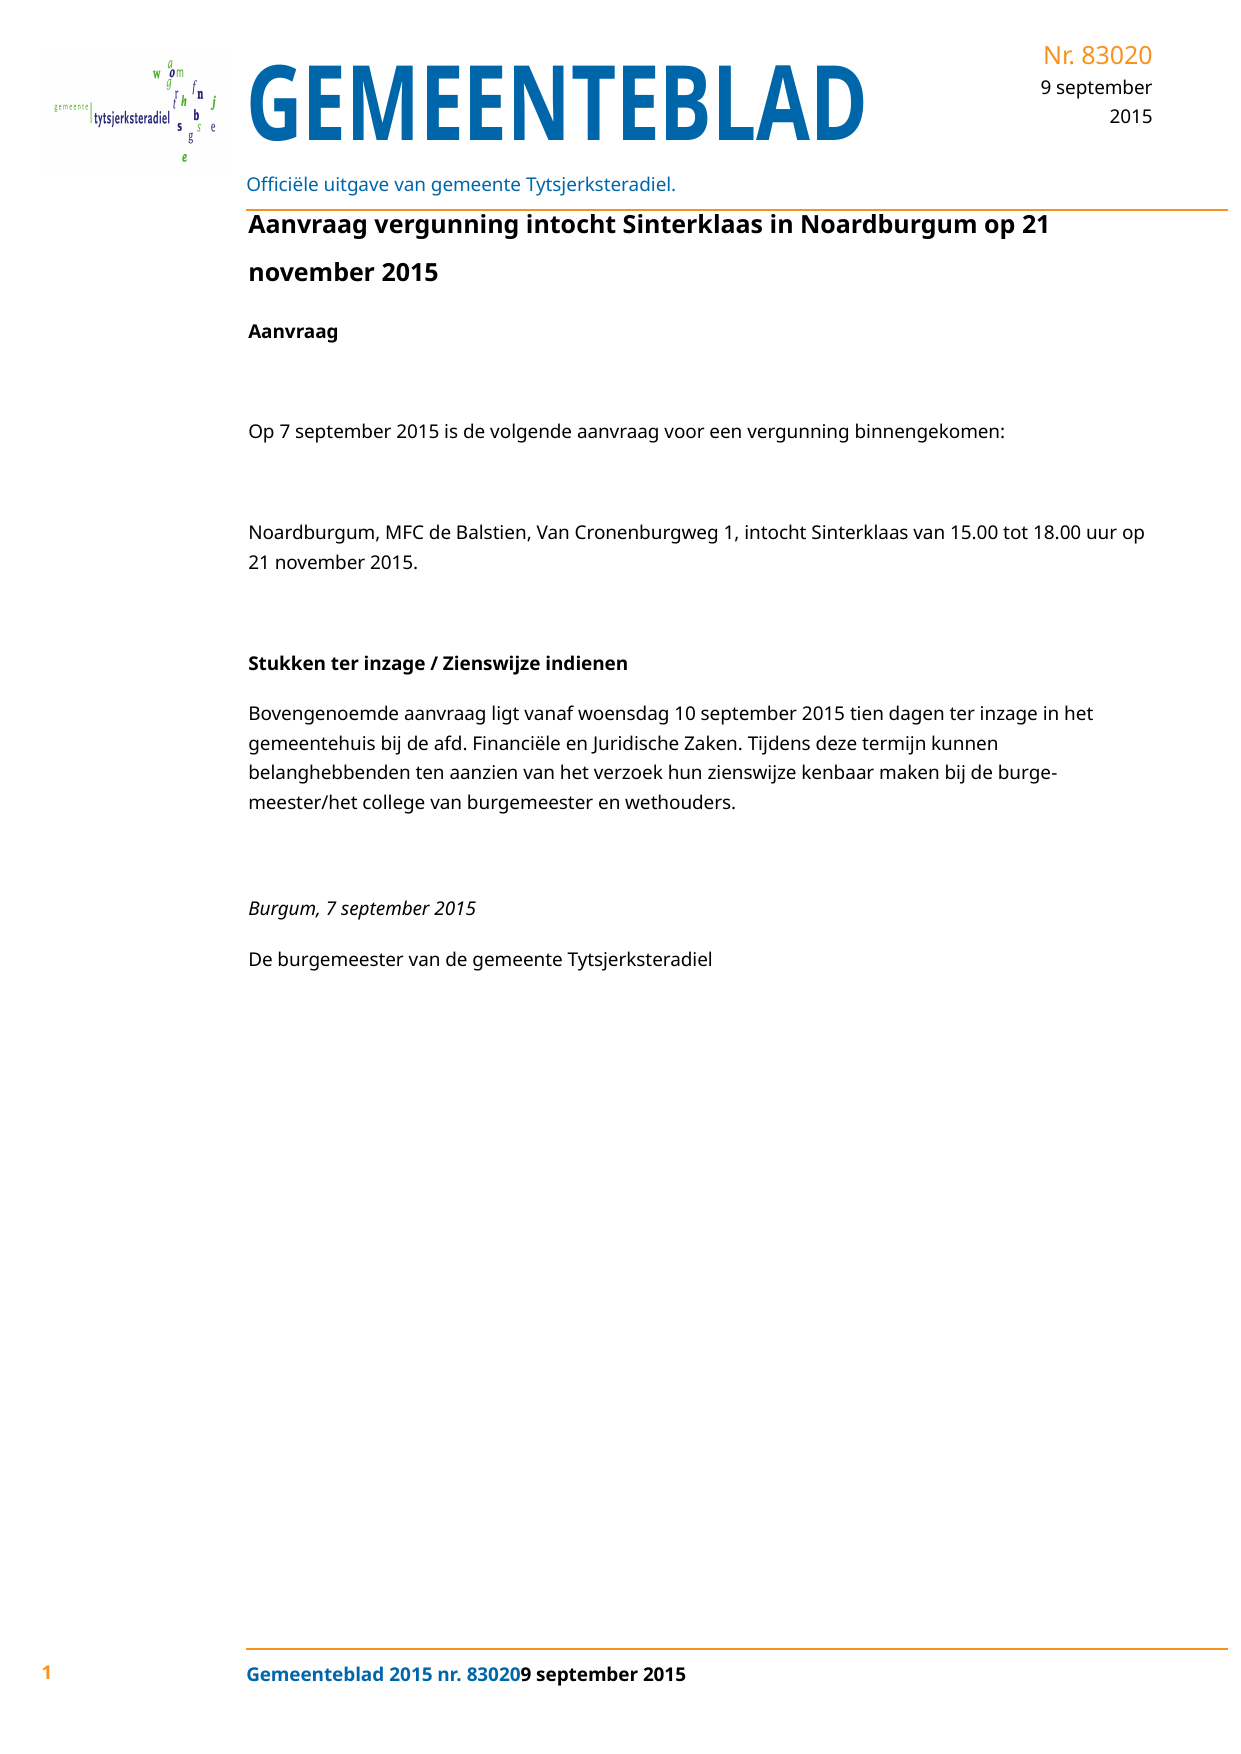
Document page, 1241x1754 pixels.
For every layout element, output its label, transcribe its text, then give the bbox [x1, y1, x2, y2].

text Aanvraag vergunning intocht Sinterklaas in Noardburgum op 21 november 2015 [248, 211, 1152, 288]
text Op 7 september 2015 is de volgende aanvraag voor een vergunning binnengekomen: [248, 419, 1152, 444]
text Aanvraag [248, 318, 1152, 344]
text Burgum, 7 september 2015 [248, 895, 1152, 921]
text De burgemeester van de gemeente Tytsjerksteradiel [248, 946, 1152, 972]
picture [41, 47, 231, 172]
text Stukken ter inzage / Zienswijze indienen [248, 650, 1152, 676]
text Noardburgum, MFC de Balstien, Van Cronenburgweg 1, intocht Sinterklaas van 15.00 tot 18.00 uur op 21 november 2015. [248, 519, 1152, 575]
text Bovengenoemde aanvraag ligt vanaf woensdag 10 september 2015 tien dagen ter inzage in het gemeentehuis bij de afd. Financiële en Juridische Zaken. Tijdens deze termijn kunnen belanghebbenden ten aanzien van het verzoek hun zienswijze kenbaar maken bij de burge­meester/het college van burgemeester en wethouders. [248, 700, 1152, 815]
